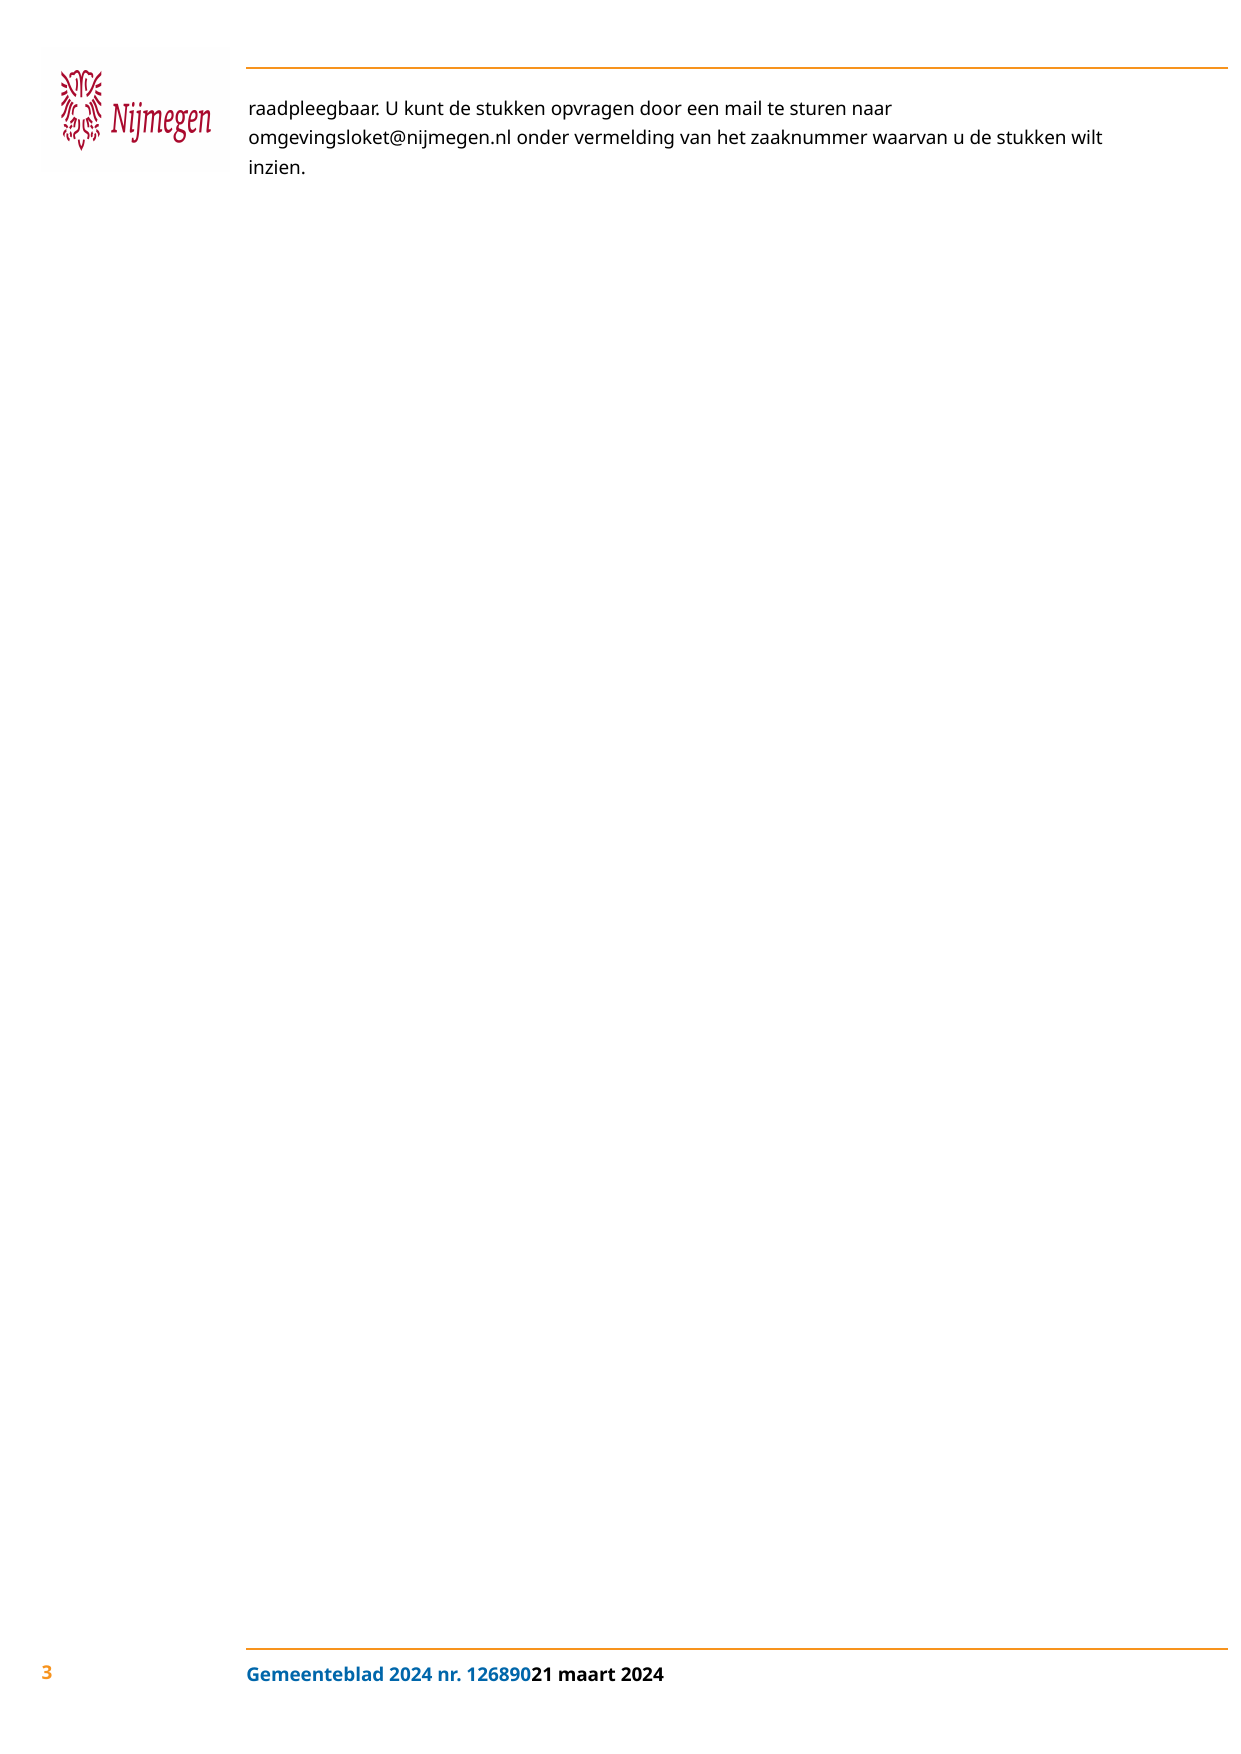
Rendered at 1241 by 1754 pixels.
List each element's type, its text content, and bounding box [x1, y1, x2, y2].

picture [41, 47, 231, 172]
text raadpleegbaar. U kunt de stukken opvragen door een mail te sturen naar omgevingsloket@nijmegen.nl onder vermelding van het zaaknummer waarvan u de stukken wilt inzien. [248, 95, 1152, 180]
